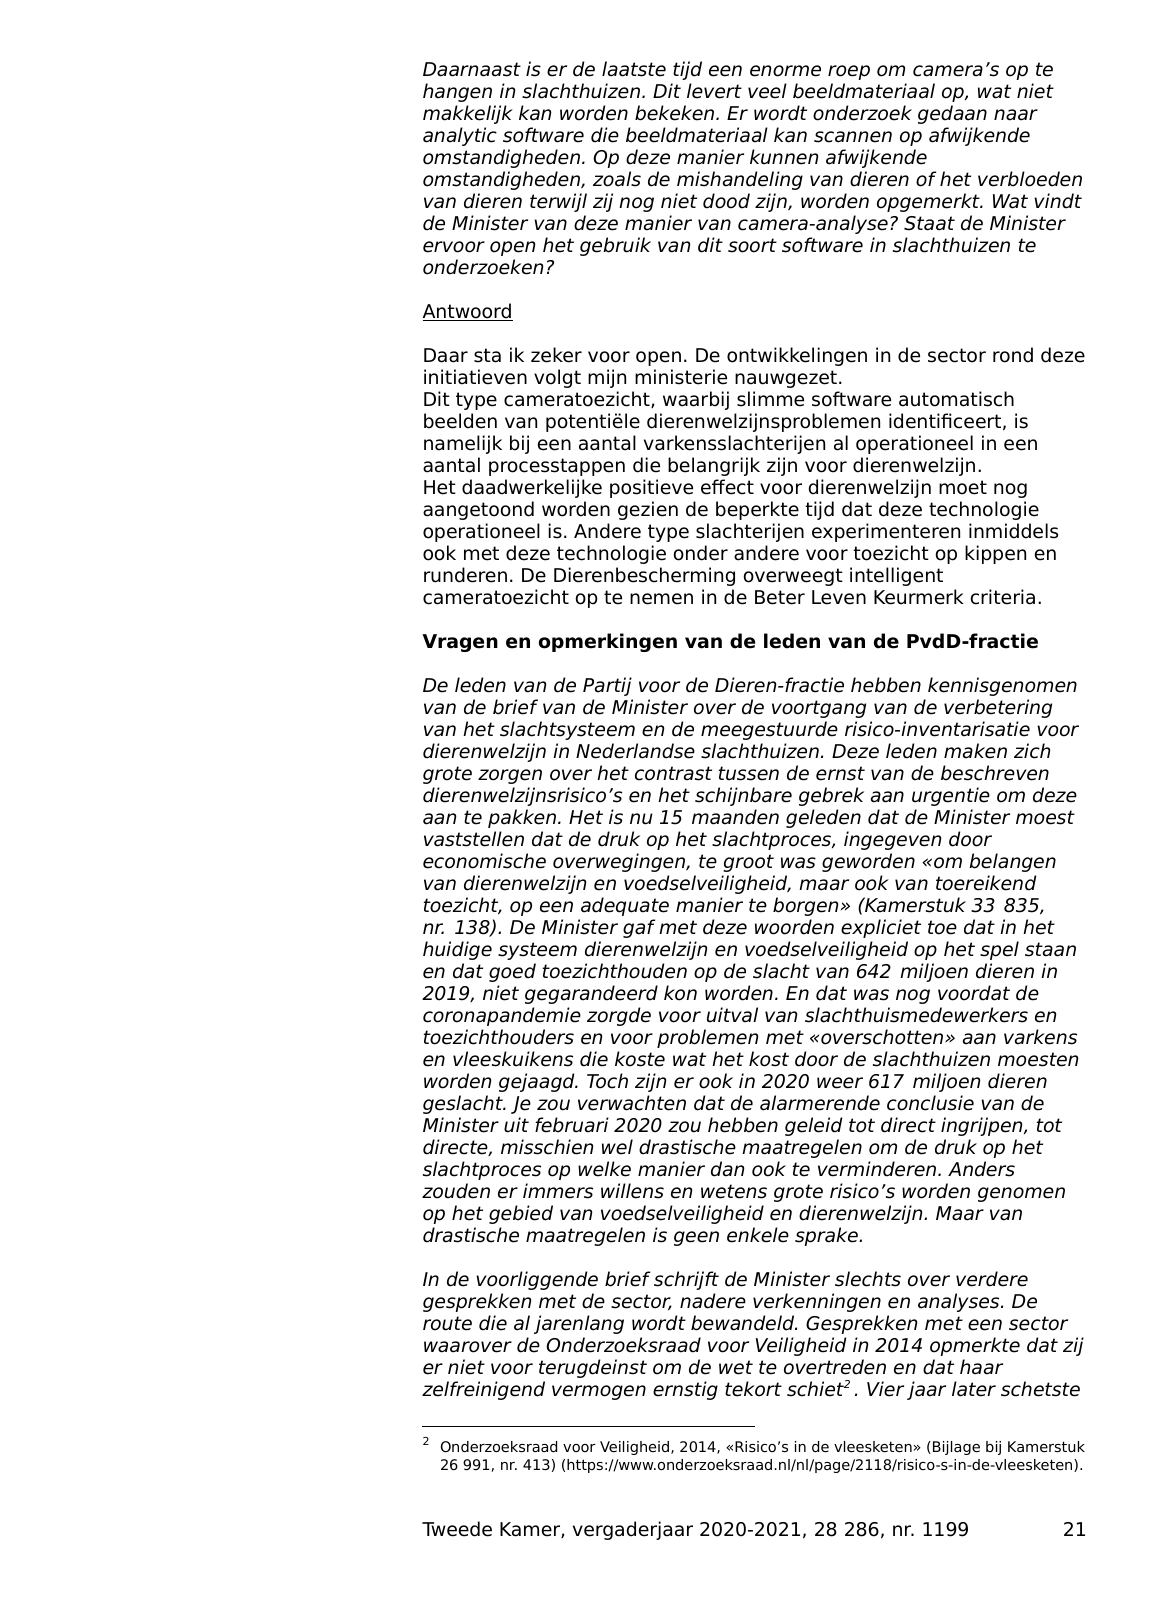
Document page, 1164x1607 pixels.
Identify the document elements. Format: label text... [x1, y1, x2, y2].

text De leden van de Partij voor de Dieren-fractie hebben kennisgenomen van de brief van de Minister over de voortgang van de verbetering van het slachtsysteem en de meegestuurde risico-inventarisatie voor dierenwelzijn in Nederlandse slachthuizen. Deze leden maken zich grote zorgen over het contrast tussen de ernst van de beschreven dierenwelzijnsrisico’s en het schijnbare gebrek aan urgentie om deze aan te pakken. Het is nu 15 maanden geleden dat de Minister moest vaststellen dat de druk op het slachtproces, ingegeven door economische overwegingen, te groot was geworden «om belangen van dierenwelzijn en voedselveiligheid, maar ook van toereikend toezicht, op een adequate manier te borgen» (Kamerstuk 33 835, nr. 138). De Minister gaf met deze woorden expliciet toe dat in het huidige systeem dierenwelzijn en voedselveiligheid op het spel staan en dat goed toezichthouden op de slacht van 642 miljoen dieren in 2019, niet gegarandeerd kon worden. En dat was nog voordat de coronapandemie zorgde voor uitval van slachthuismedewerkers en toezichthouders en voor problemen met «overschotten» aan varkens en vleeskuikens die koste wat het kost door de slachthuizen moesten worden gejaagd. Toch zijn er ook in 2020 weer 617 miljoen dieren geslacht. Je zou verwachten dat de alarmerende conclusie van de Minister uit februari 2020 zou hebben geleid tot direct ingrijpen, tot directe, misschien wel drastische maatregelen om de druk op het slachtproces op welke manier dan ook te verminderen. Anders zouden er immers willens en wetens grote risico’s worden genomen op het gebied van voedselveiligheid en dierenwelzijn. Maar van drastische maatregelen is geen enkele sprake. [422, 675, 1087, 1247]
text Daarnaast is er de laatste tijd een enorme roep om camera’s op te hangen in slachthuizen. Dit levert veel beeldmateriaal op, wat niet makkelijk kan worden bekeken. Er wordt onderzoek gedaan naar analytic software die beeldmateriaal kan scannen op afwijkende omstandigheden. Op deze manier kunnen afwijkende omstandigheden, zoals de mishandeling van dieren of het verbloeden van dieren terwijl zij nog niet dood zijn, worden opgemerkt. Wat vindt de Minister van deze manier van camera-analyse? Staat de Minister ervoor open het gebruik van dit soort software in slachthuizen te onderzoeken? [422, 59, 1087, 279]
text Het daadwerkelijke positieve effect voor dierenwelzijn moet nog aangetoond worden gezien de beperkte tijd dat deze technologie operationeel is. Andere type slachterijen experimenteren inmiddels ook met deze technologie onder andere voor toezicht op kippen en runderen. De Dierenbescherming overweegt intelligent cameratoezicht op te nemen in de Beter Leven Keurmerk criteria. [422, 477, 1087, 609]
text In de voorliggende brief schrijft de Minister slechts over verdere gesprekken met de sector, nadere verkenningen en analyses. De route die al jarenlang wordt bewandeld. Gesprekken met een sector waarover de Onderzoeksraad voor Veiligheid in 2014 opmerkte dat zij er niet voor terugdeinst om de wet te overtreden en dat haar zelfreinigend vermogen ernstig tekort schiet. Vier jaar later schetste [422, 1269, 1087, 1401]
subtitle Vragen en opmerkingen van de leden van de PvdD-fractie [422, 631, 1087, 653]
subtitle Antwoord [422, 301, 1087, 323]
text Dit type cameratoezicht, waarbij slimme software automatisch beelden van potentiële dierenwelzijnsproblemen identificeert, is namelijk bij een aantal varkensslachterijen al operationeel in een aantal processtappen die belangrijk zijn voor dierenwelzijn. [422, 389, 1087, 477]
text Daar sta ik zeker voor open. De ontwikkelingen in de sector rond deze initiatieven volgt mijn ministerie nauwgezet. [422, 345, 1087, 389]
text Onderzoeksraad voor Veiligheid, 2014, «Risico’s in de vleesketen» (Bijlage bij Kamerstuk 26 991, nr. 413) (https://www.onderzoeksraad.nl/nl/page/2118/risico-s-in-de-vleesketen). [422, 1435, 1087, 1474]
